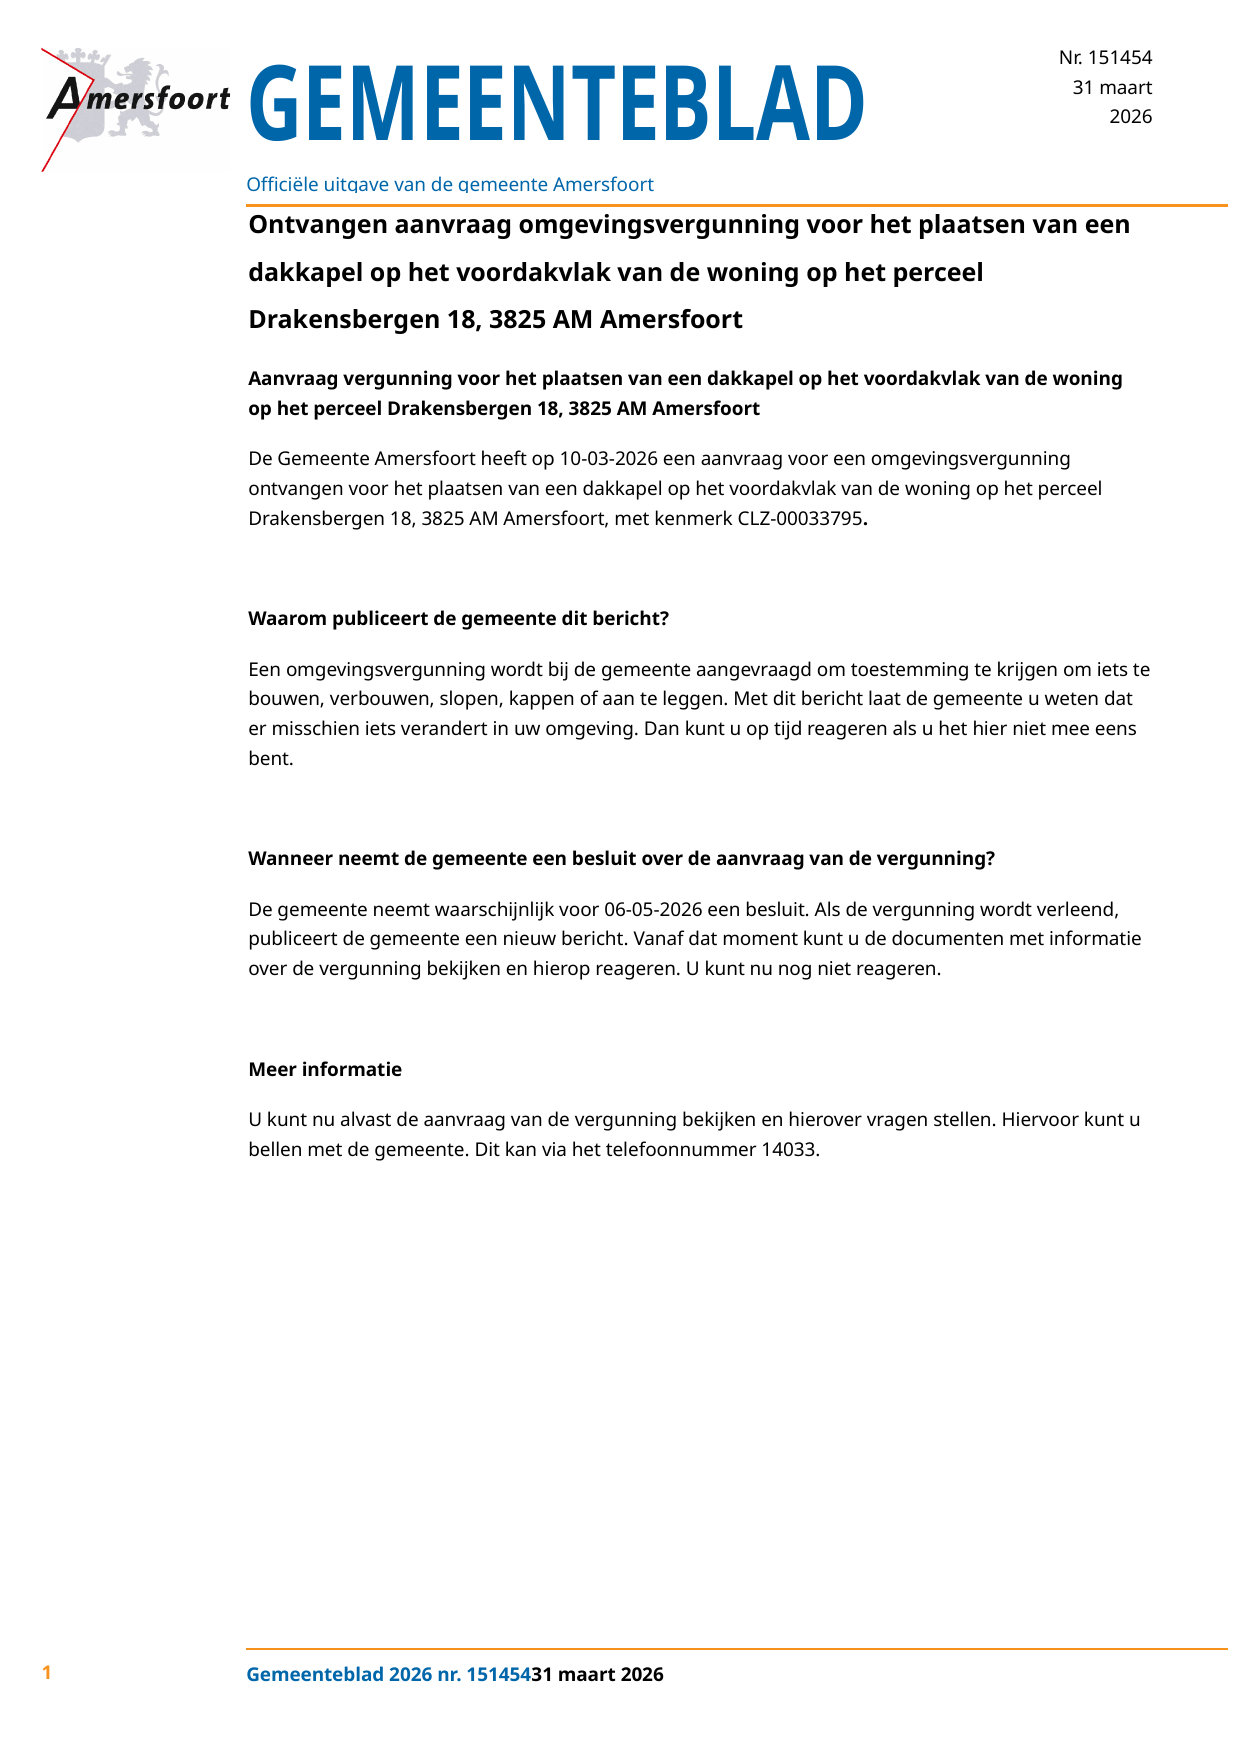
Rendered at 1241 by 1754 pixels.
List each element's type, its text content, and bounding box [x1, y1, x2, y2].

text Een omgevingsvergunning wordt bij de gemeente aangevraagd om toestemming te krijgen om iets te bouwen, verbouwen, slopen, kappen of aan te leggen. Met dit bericht laat de gemeente u weten dat er misschien iets verandert in uw omgeving. Dan kunt u op tijd reageren als u het hier niet mee eens bent. [248, 656, 1152, 770]
text Meer informatie [248, 1056, 1152, 1082]
text Aanvraag vergunning voor het plaatsen van een dakkapel op het voordakvlak van de woning op het perceel Drakensbergen 18, 3825 AM Amersfoort [248, 366, 1152, 421]
text U kunt nu alvast de aanvraag van de vergunning bekijken en hierover vragen stellen. Hiervoor kunt u bellen met de gemeente. Dit kan via het telefoonnummer 14033. [248, 1106, 1152, 1162]
text De Gemeente Amersfoort heeft op 10-03-2026 een aanvraag voor een omgevingsvergunning ontvangen voor het plaatsen van een dakkapel op het voordakvlak van de woning op het perceel Drakensbergen 18, 3825 AM Amersfoort, met kenmerk CLZ-00033795. [248, 446, 1152, 530]
text Wanneer neemt de gemeente een besluit over de aanvraag van de vergunning? [248, 846, 1152, 871]
text De gemeente neemt waarschijnlijk voor 06-05-2026 een besluit. Als de vergunning wordt verleend, publiceert de gemeente een nieuw bericht. Vanaf dat moment kunt u de documenten met informatie over de vergunning bekijken en hierop reageren. U kunt nu nog niet reageren. [248, 896, 1152, 981]
text Ontvangen aanvraag omgevingsvergunning voor het plaatsen van een dakkapel op het voordakvlak van de woning op het perceel Drakensbergen 18, 3825 AM Amersfoort [248, 207, 1152, 336]
picture [41, 47, 231, 172]
text Waarom publiceert de gemeente dit bericht? [248, 606, 1152, 631]
